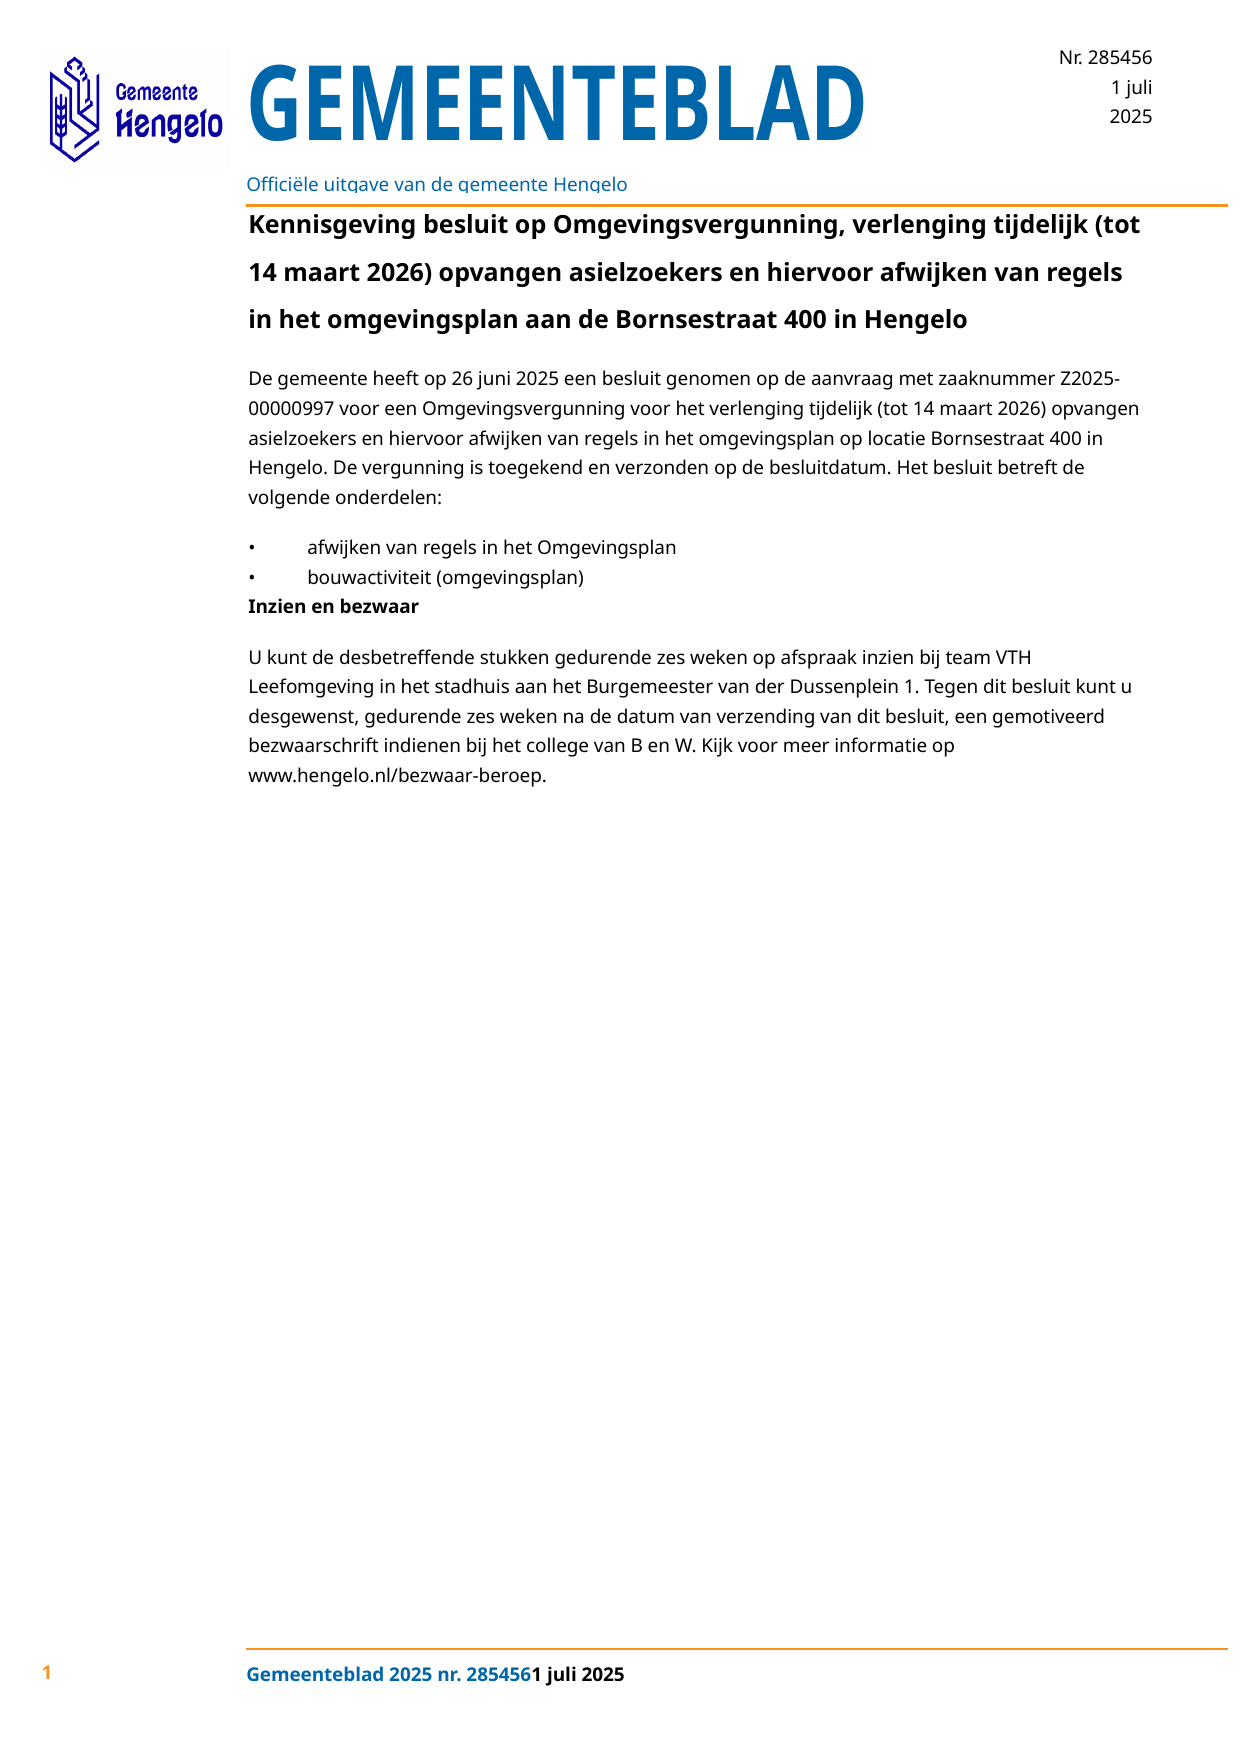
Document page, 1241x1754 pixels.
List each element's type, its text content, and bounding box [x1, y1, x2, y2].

list afwijken van regels in het Omgevingsplan [248, 534, 1152, 560]
picture [41, 47, 231, 172]
text U kunt de desbetreffende stukken gedurende zes weken op afspraak inzien bij team VTH Leefomgeving in het stadhuis aan het Burgemeester van der Dussenplein 1. Tegen dit besluit kunt u desgewenst, gedurende zes weken na de datum van verzending van dit besluit, een gemotiveerd bezwaarschrift indienen bij het college van B en W. Kijk voor meer informatie op www.hengelo.nl/bezwaar-beroep. [248, 644, 1152, 788]
list bouwactiviteit (omgevingsplan) [248, 564, 1152, 589]
text De gemeente heeft op 26 juni 2025 een besluit genomen op de aanvraag met zaaknummer Z2025-00000997 voor een Omgevingsvergunning voor het verlenging tijdelijk (tot 14 maart 2026) opvangen asielzoekers en hiervoor afwijken van regels in het omgevingsplan op locatie Bornsestraat 400 in Hengelo. De vergunning is toegekend en verzonden op de besluitdatum. Het besluit betreft de volgende onderdelen: [248, 366, 1152, 509]
text Kennisgeving besluit op Omgevingsvergunning, verlenging tijdelijk (tot 14 maart 2026) opvangen asielzoekers en hiervoor afwijken van regels in het omgevingsplan aan de Bornsestraat 400 in Hengelo [248, 207, 1152, 336]
text Inzien en bezwaar [248, 593, 1152, 619]
